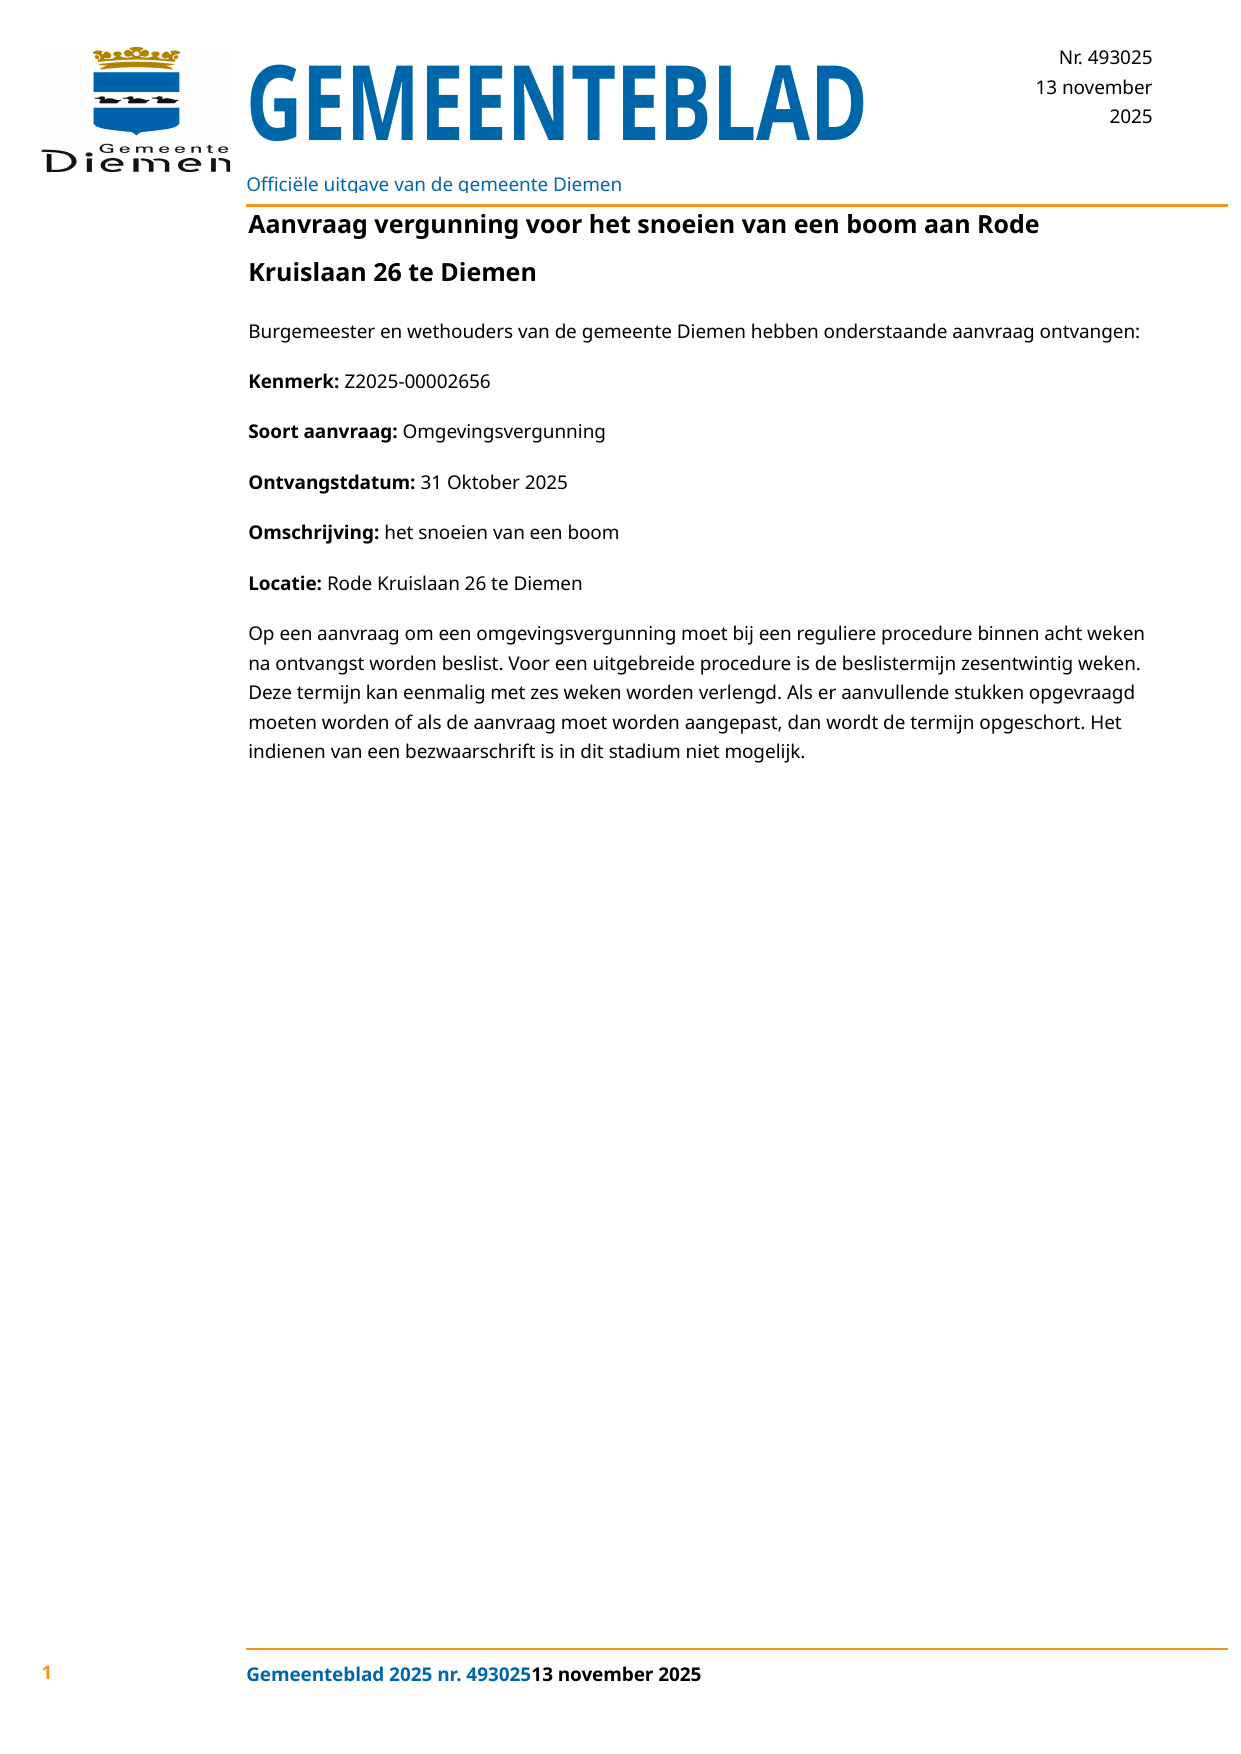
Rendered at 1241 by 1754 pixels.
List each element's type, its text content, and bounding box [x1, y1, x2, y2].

text Omschrijving: het snoeien van een boom [248, 519, 1152, 545]
text Op een aanvraag om een omgevingsvergunning moet bij een reguliere procedure binnen acht weken na ontvangst worden beslist. Voor een uitgebreide procedure is de beslistermijn zesentwintig weken. Deze termijn kan eenmalig met zes weken worden verlengd. Als er aanvullende stukken opgevraagd moeten worden of als de aanvraag moet worden aangepast, dan wordt de termijn opgeschort. Het indienen van een bezwaarschrift is in dit stadium niet mogelijk. [248, 620, 1152, 764]
text Locatie: Rode Kruislaan 26 te Diemen [248, 570, 1152, 596]
text Aanvraag vergunning voor het snoeien van een boom aan Rode Kruislaan 26 te Diemen [248, 207, 1152, 288]
text Burgemeester en wethouders van de gemeente Diemen hebben onderstaande aanvraag ontvangen: [248, 318, 1152, 344]
text Kenmerk: Z2025-00002656 [248, 368, 1152, 394]
text Soort aanvraag: Omgevingsvergunning [248, 419, 1152, 444]
text Ontvangstdatum: 31 Oktober 2025 [248, 469, 1152, 495]
picture [41, 47, 231, 172]
